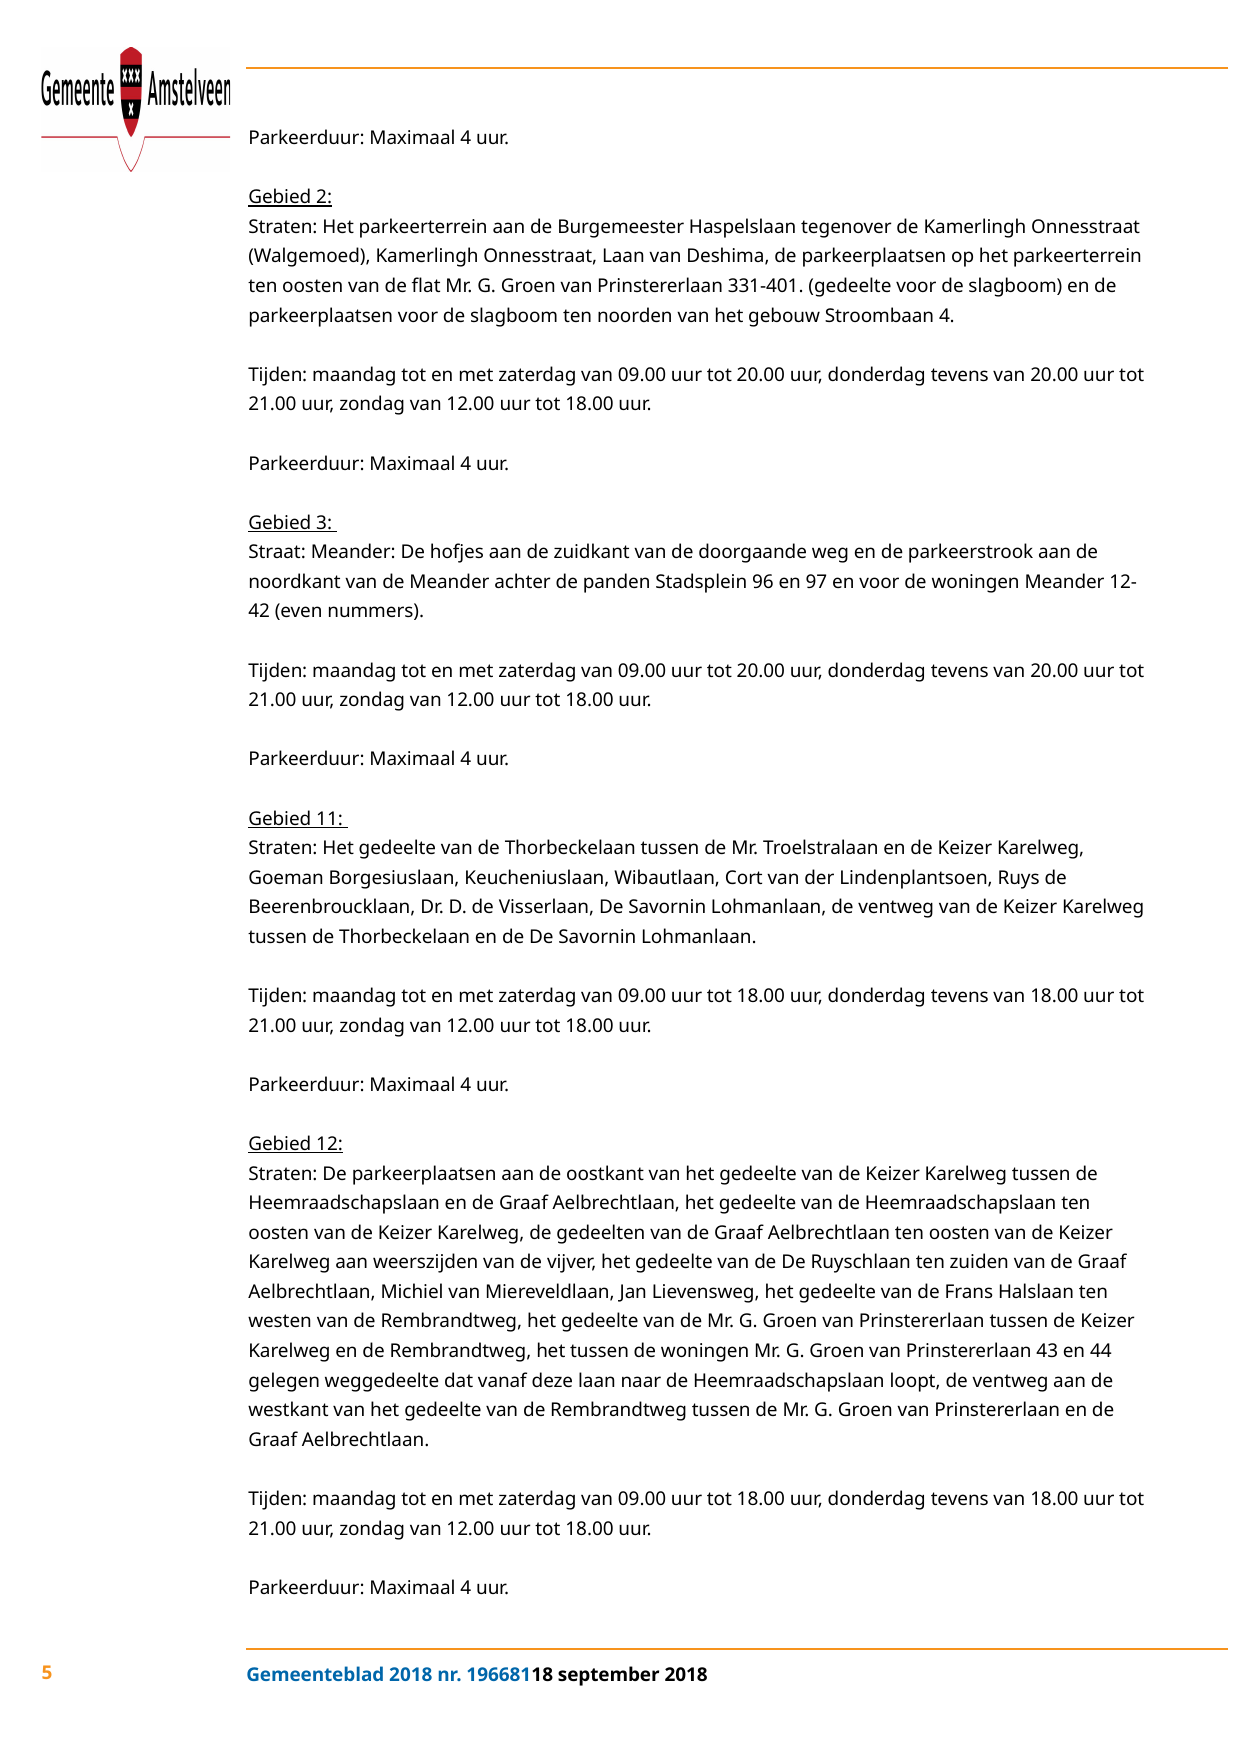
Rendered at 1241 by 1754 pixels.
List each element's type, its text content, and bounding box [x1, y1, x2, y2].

text Straten: Het parkeerterrein aan de Burgemeester Haspelslaan tegenover de Kamerlingh Onnesstraat (Walgemoed), Kamerlingh Onnesstraat, Laan van Deshima, de parkeerplaatsen op het parkeerterrein ten oosten van de flat Mr. G. Groen van Prinstererlaan 331-401. (gedeelte voor de slagboom) en de parkeerplaatsen voor de slagboom ten noorden van het gebouw Stroombaan 4. [248, 213, 1152, 328]
text Gebied 12: [248, 1130, 1152, 1156]
text Parkeerduur: Maximaal 4 uur. [248, 1574, 1152, 1600]
text Parkeerduur: Maximaal 4 uur. [248, 124, 1152, 150]
text Tijden: maandag tot en met zaterdag van 09.00 uur tot 18.00 uur, donderdag tevens van 18.00 uur tot 21.00 uur, zondag van 12.00 uur tot 18.00 uur. [248, 982, 1152, 1038]
text Parkeerduur: Maximaal 4 uur. [248, 1071, 1152, 1097]
text Parkeerduur: Maximaal 4 uur. [248, 746, 1152, 771]
text Straat: Meander: De hofjes aan de zuidkant van de doorgaande weg en de parkeerstrook aan de noordkant van de Meander achter de panden Stadsplein 96 en 97 en voor de woningen Meander 12-42 (even nummers). [248, 538, 1152, 623]
text Gebied 2: [248, 183, 1152, 209]
text Parkeerduur: Maximaal 4 uur. [248, 450, 1152, 476]
picture [41, 47, 231, 172]
text Tijden: maandag tot en met zaterdag van 09.00 uur tot 18.00 uur, donderdag tevens van 18.00 uur tot 21.00 uur, zondag van 12.00 uur tot 18.00 uur. [248, 1485, 1152, 1541]
text Gebied 3: [248, 509, 1152, 535]
text Gebied 11: [248, 805, 1152, 831]
text Tijden: maandag tot en met zaterdag van 09.00 uur tot 20.00 uur, donderdag tevens van 20.00 uur tot 21.00 uur, zondag van 12.00 uur tot 18.00 uur. [248, 361, 1152, 416]
text Straten: Het gedeelte van de Thorbeckelaan tussen de Mr. Troelstralaan en de Keizer Karelweg, Goeman Borgesiuslaan, Keucheniuslaan, Wibautlaan, Cort van der Lindenplantsoen, Ruys de Beerenbroucklaan, Dr. D. de Visserlaan, De Savornin Lohmanlaan, de ventweg van de Keizer Karelweg tussen de Thorbeckelaan en de De Savornin Lohmanlaan. [248, 834, 1152, 949]
text Tijden: maandag tot en met zaterdag van 09.00 uur tot 20.00 uur, donderdag tevens van 20.00 uur tot 21.00 uur, zondag van 12.00 uur tot 18.00 uur. [248, 657, 1152, 712]
text Straten: De parkeerplaatsen aan de oostkant van het gedeelte van de Keizer Karelweg tussen de Heemraadschapslaan en de Graaf Aelbrechtlaan, het gedeelte van de Heemraadschapslaan ten oosten van de Keizer Karelweg, de gedeelten van de Graaf Aelbrechtlaan ten oosten van de Keizer Karelweg aan weerszijden van de vijver, het gedeelte van de De Ruyschlaan ten zuiden van de Graaf Aelbrechtlaan, Michiel van Miereveldlaan, Jan Lievensweg, het gedeelte van de Frans Halslaan ten westen van de Rembrandtweg, het gedeelte van de Mr. G. Groen van Prinstererlaan tussen de Keizer Karelweg en de Rembrandtweg, het tussen de woningen Mr. G. Groen van Prinstererlaan 43 en 44 gelegen weggedeelte dat vanaf deze laan naar de Heemraadschapslaan loopt, de ventweg aan de westkant van het gedeelte van de Rembrandtweg tussen de Mr. G. Groen van Prinstererlaan en de Graaf Aelbrechtlaan. [248, 1160, 1152, 1452]
